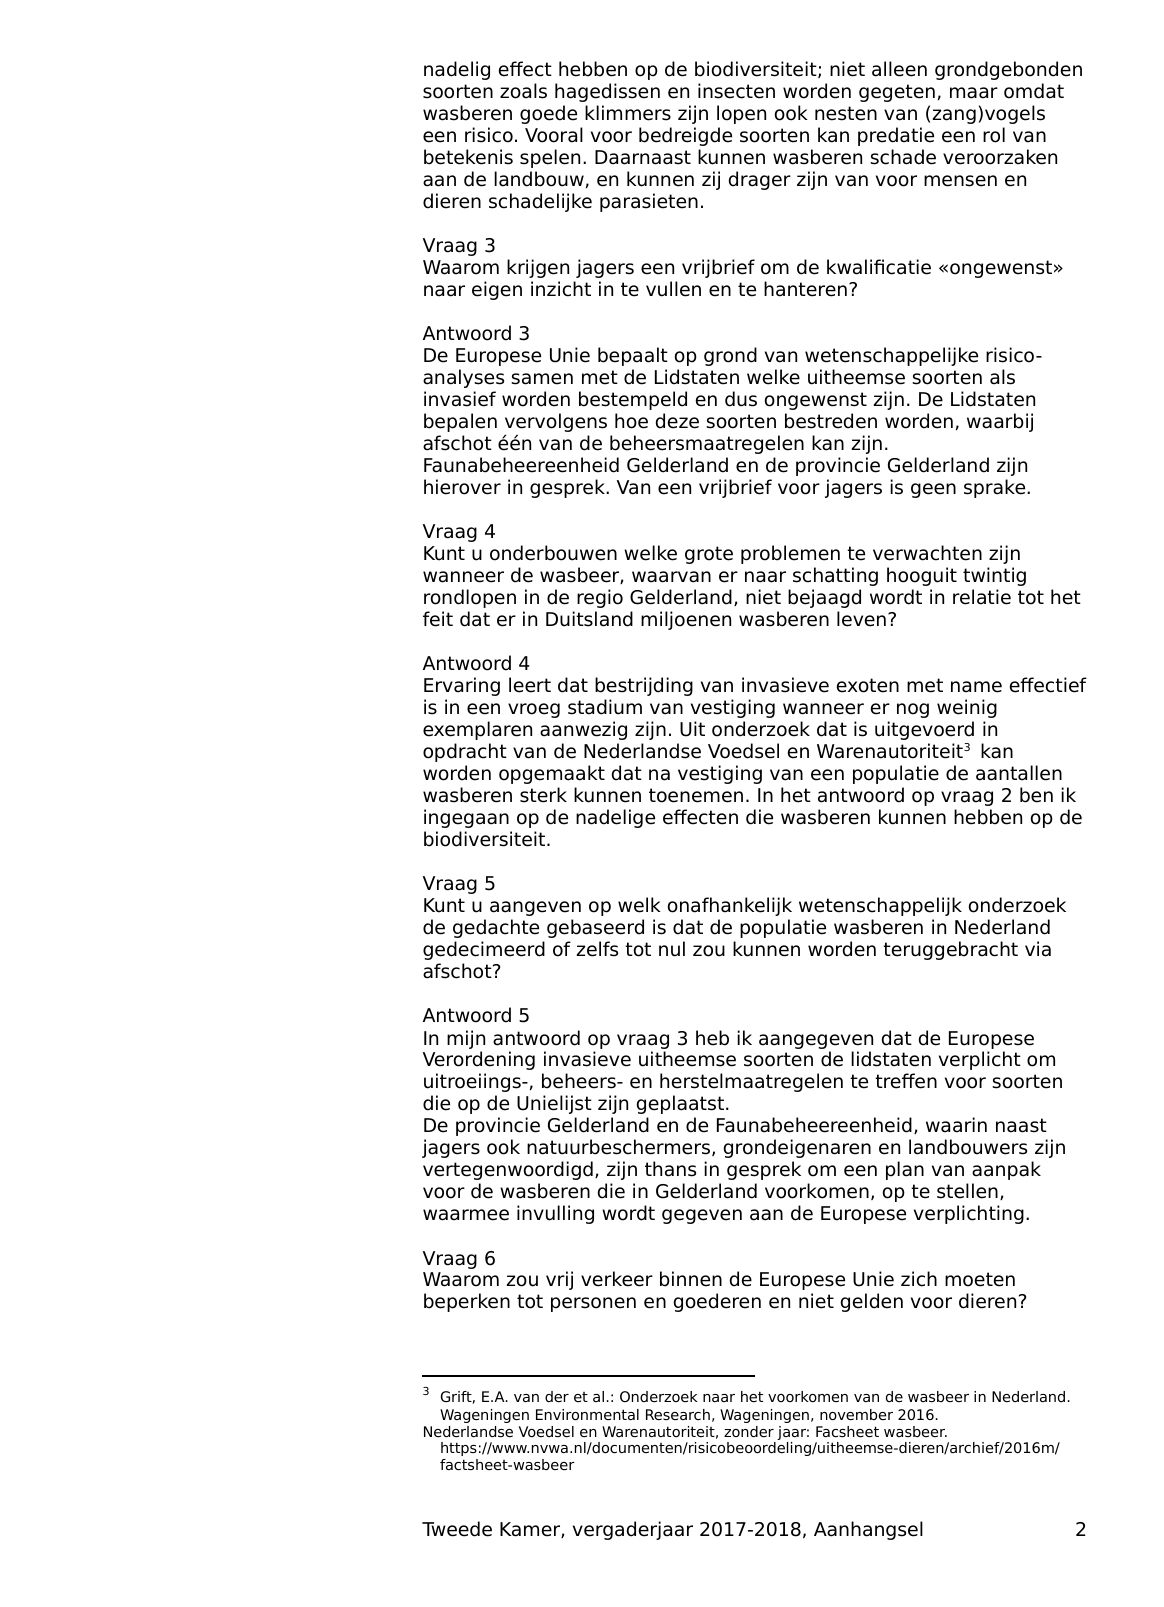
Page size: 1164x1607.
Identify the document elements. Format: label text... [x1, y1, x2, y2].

text Nederlandse Voedsel en Warenautoriteit, zonder jaar: Facsheet wasbeer. https://www.nvwa.nl/documenten/risicobeoordeling/uitheemse-dieren/archief/2016m/factsheet-wasbeer [422, 1424, 1087, 1474]
text Ervaring leert dat bestrijding van invasieve exoten met name effectief is in een vroeg stadium van vestiging wanneer er nog weinig exemplaren aanwezig zijn. Uit onderzoek dat is uitgevoerd in opdracht van de Nederlandse Voedsel en Warenautoriteit kan worden opgemaakt dat na vestiging van een populatie de aantallen wasberen sterk kunnen toenemen. In het antwoord op vraag 2 ben ik ingegaan op de nadelige effecten die wasberen kunnen hebben op de biodiversiteit. [422, 675, 1087, 851]
text Vraag 6 [422, 1247, 1087, 1269]
text Antwoord 5 [422, 1005, 1087, 1027]
text Vraag 3 [422, 235, 1087, 257]
text In mijn antwoord op vraag 3 heb ik aangegeven dat de Europese Verordening invasieve uitheemse soorten de lidstaten verplicht om uitroeiings-, beheers- en herstelmaatregelen te treffen voor soorten die op de Unielijst zijn geplaatst. [422, 1027, 1087, 1115]
text Kunt u onderbouwen welke grote problemen te verwachten zijn wanneer de wasbeer, waarvan er naar schatting hooguit twintig rondlopen in de regio Gelderland, niet bejaagd wordt in relatie tot het feit dat er in Duitsland miljoenen wasberen leven? [422, 543, 1087, 631]
text Waarom krijgen jagers een vrijbrief om de kwalificatie «ongewenst» naar eigen inzicht in te vullen en te hanteren? [422, 257, 1087, 301]
text Antwoord 4 [422, 653, 1087, 675]
text Kunt u aangeven op welk onafhankelijk wetenschappelijk onderzoek de gedachte gebaseerd is dat de populatie wasberen in Nederland gedecimeerd of zelfs tot nul zou kunnen worden teruggebracht via afschot? [422, 895, 1087, 983]
text Faunabeheereenheid Gelderland en de provincie Gelderland zijn hierover in gesprek. Van een vrijbrief voor jagers is geen sprake. [422, 455, 1087, 499]
text Vraag 4 [422, 521, 1087, 543]
text De provincie Gelderland en de Faunabeheereenheid, waarin naast jagers ook natuurbeschermers, grondeigenaren en landbouwers zijn vertegenwoordigd, zijn thans in gesprek om een plan van aanpak voor de wasberen die in Gelderland voorkomen, op te stellen, waarmee invulling wordt gegeven aan de Europese verplichting. [422, 1115, 1087, 1225]
text Vraag 5 [422, 873, 1087, 895]
text nadelig effect hebben op de biodiversiteit; niet alleen grondgebonden soorten zoals hagedissen en insecten worden gegeten, maar omdat wasberen goede klimmers zijn lopen ook nesten van (zang)vogels een risico. Vooral voor bedreigde soorten kan predatie een rol van betekenis spelen. Daarnaast kunnen wasberen schade veroorzaken aan de landbouw, en kunnen zij drager zijn van voor mensen en dieren schadelijke parasieten. [422, 59, 1087, 213]
text Antwoord 3 [422, 323, 1087, 345]
text Grift, E.A. van der et al.: Onderzoek naar het voorkomen van de wasbeer in Nederland. Wageningen Environmental Research, Wageningen, november 2016. [422, 1385, 1087, 1424]
text De Europese Unie bepaalt op grond van wetenschappelijke risico-analyses samen met de Lidstaten welke uitheemse soorten als invasief worden bestempeld en dus ongewenst zijn. De Lidstaten bepalen vervolgens hoe deze soorten bestreden worden, waarbij afschot één van de beheersmaatregelen kan zijn. [422, 345, 1087, 455]
text Waarom zou vrij verkeer binnen de Europese Unie zich moeten beperken tot personen en goederen en niet gelden voor dieren? [422, 1269, 1087, 1313]
